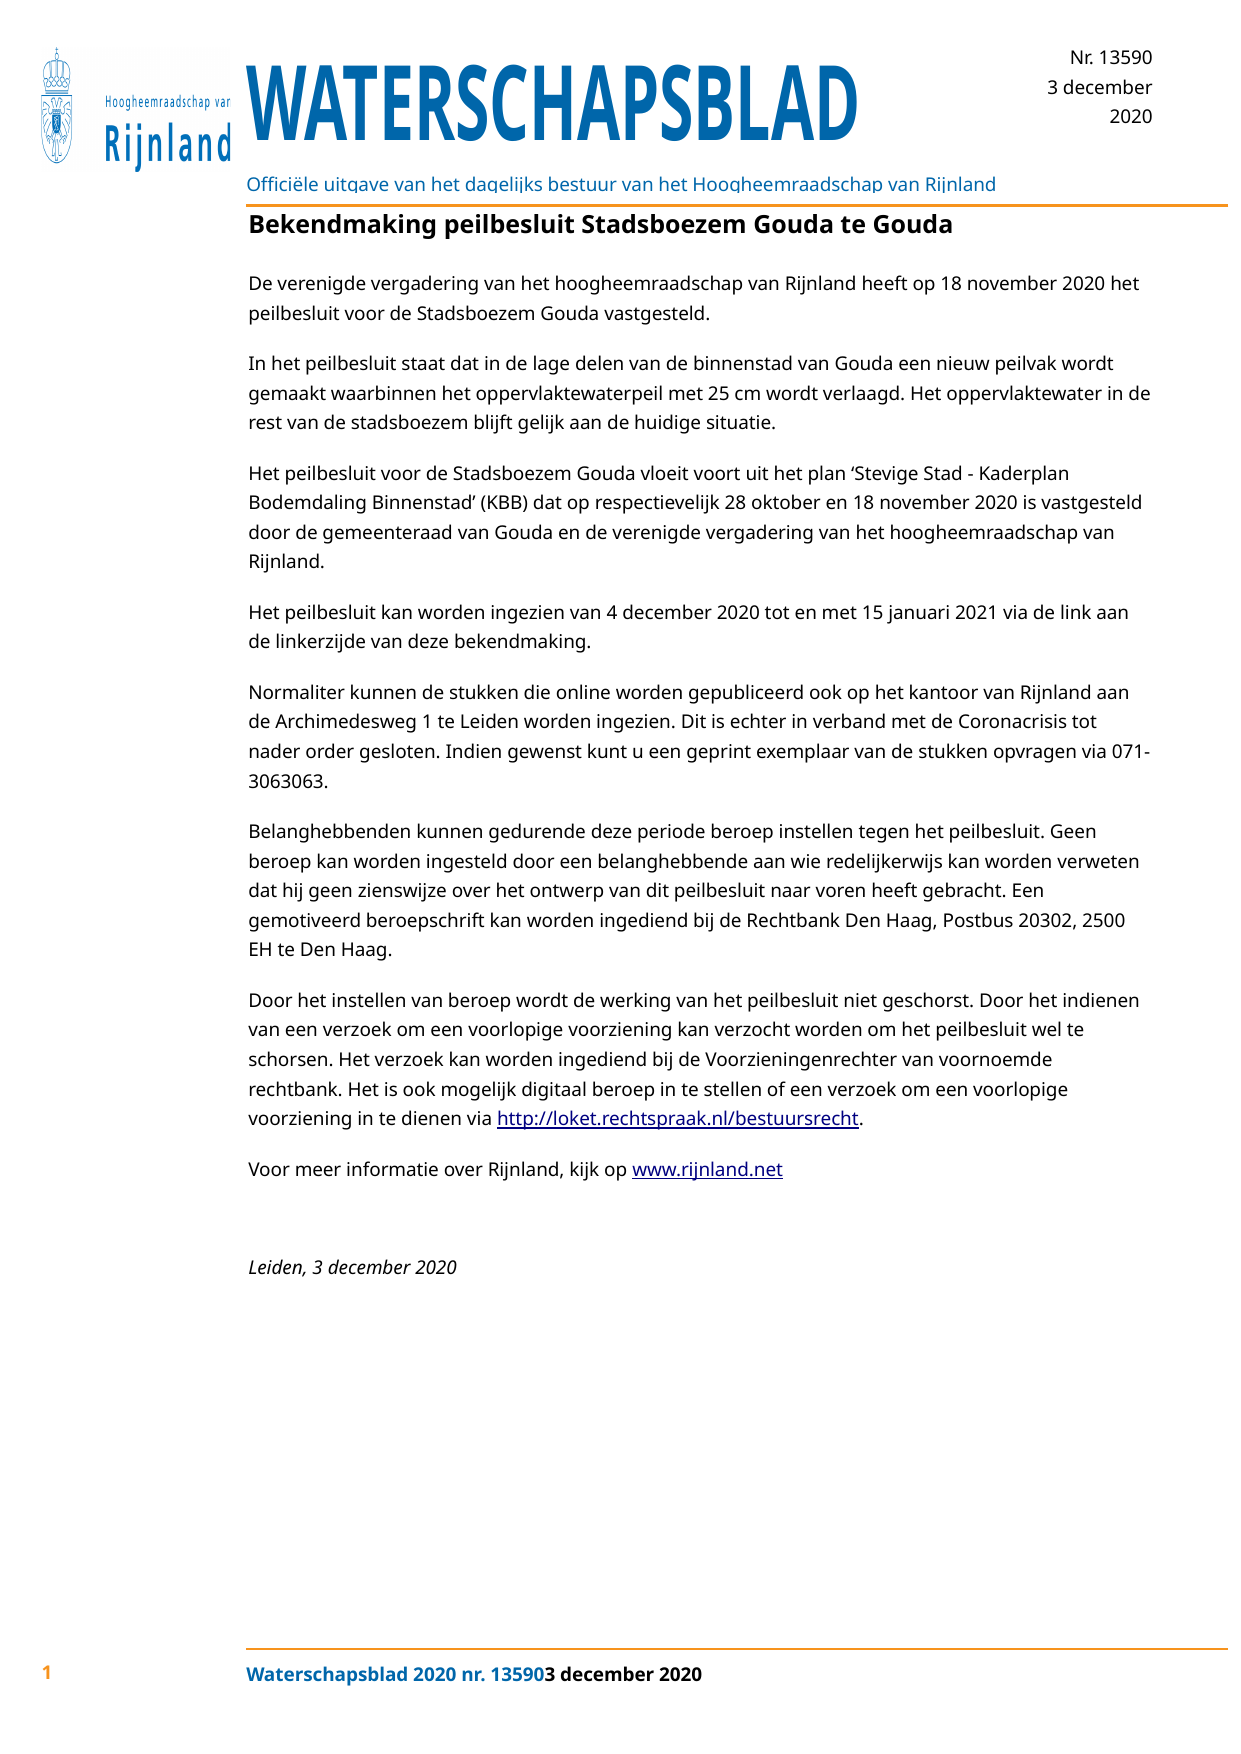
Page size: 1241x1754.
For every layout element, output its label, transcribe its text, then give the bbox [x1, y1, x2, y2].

text Het peilbesluit voor de Stadsboezem Gouda vloeit voort uit het plan ‘Stevige Stad - Kaderplan Bodemdaling Binnenstad’ (KBB) dat op respectievelijk 28 oktober en 18 november 2020 is vastgesteld door de gemeenteraad van Gouda en de verenigde vergadering van het hoogheemraadschap van Rijnland. [248, 460, 1152, 574]
text Bekendmaking peilbesluit Stadsboezem Gouda te Gouda [248, 207, 1152, 241]
text Normaliter kunnen de stukken die online worden gepubliceerd ook op het kantoor van Rijnland aan de Archimedesweg 1 te Leiden worden ingezien. Dit is echter in verband met de Coronacrisis tot nader order gesloten. Indien gewenst kunt u een geprint exemplaar van de stukken opvragen via 071-3063063. [248, 679, 1152, 793]
picture [41, 47, 231, 172]
text Leiden, 3 december 2020 [248, 1254, 1152, 1280]
text Belanghebbenden kunnen gedurende deze periode beroep instellen tegen het peilbesluit. Geen beroep kan worden ingesteld door een belanghebbende aan wie redelijkerwijs kan worden verweten dat hij geen zienswijze over het ontwerp van dit peilbesluit naar voren heeft gebracht. Een gemotiveerd beroepschrift kan worden ingediend bij de Rechtbank Den Haag, Postbus 20302, 2500 EH te Den Haag. [248, 818, 1152, 962]
text De verenigde vergadering van het hoogheemraadschap van Rijnland heeft op 18 november 2020 het peilbesluit voor de Stadsboezem Gouda vastgesteld. [248, 270, 1152, 326]
text Door het instellen van beroep wordt de werking van het peilbesluit niet geschorst. Door het indienen van een verzoek om een voorlopige voorziening kan verzocht worden om het peilbesluit wel te schorsen. Het verzoek kan worden ingediend bij de Voorzieningenrechter van voornoemde rechtbank. Het is ook mogelijk digitaal beroep in te stellen of een verzoek om een voorlopige voorziening in te dienen via http://loket.rechtspraak.nl/bestuursrecht. [248, 987, 1152, 1131]
text In het peilbesluit staat dat in de lage delen van de binnenstad van Gouda een nieuw peilvak wordt gemaakt waarbinnen het oppervlaktewaterpeil met 25 cm wordt verlaagd. Het oppervlaktewater in de rest van de stadsboezem blijft gelijk aan de huidige situatie. [248, 350, 1152, 435]
text Voor meer informatie over Rijnland, kijk op www.rijnland.net [248, 1156, 1152, 1181]
text Het peilbesluit kan worden ingezien van 4 december 2020 tot en met 15 januari 2021 via de link aan de linkerzijde van deze bekendmaking. [248, 599, 1152, 654]
